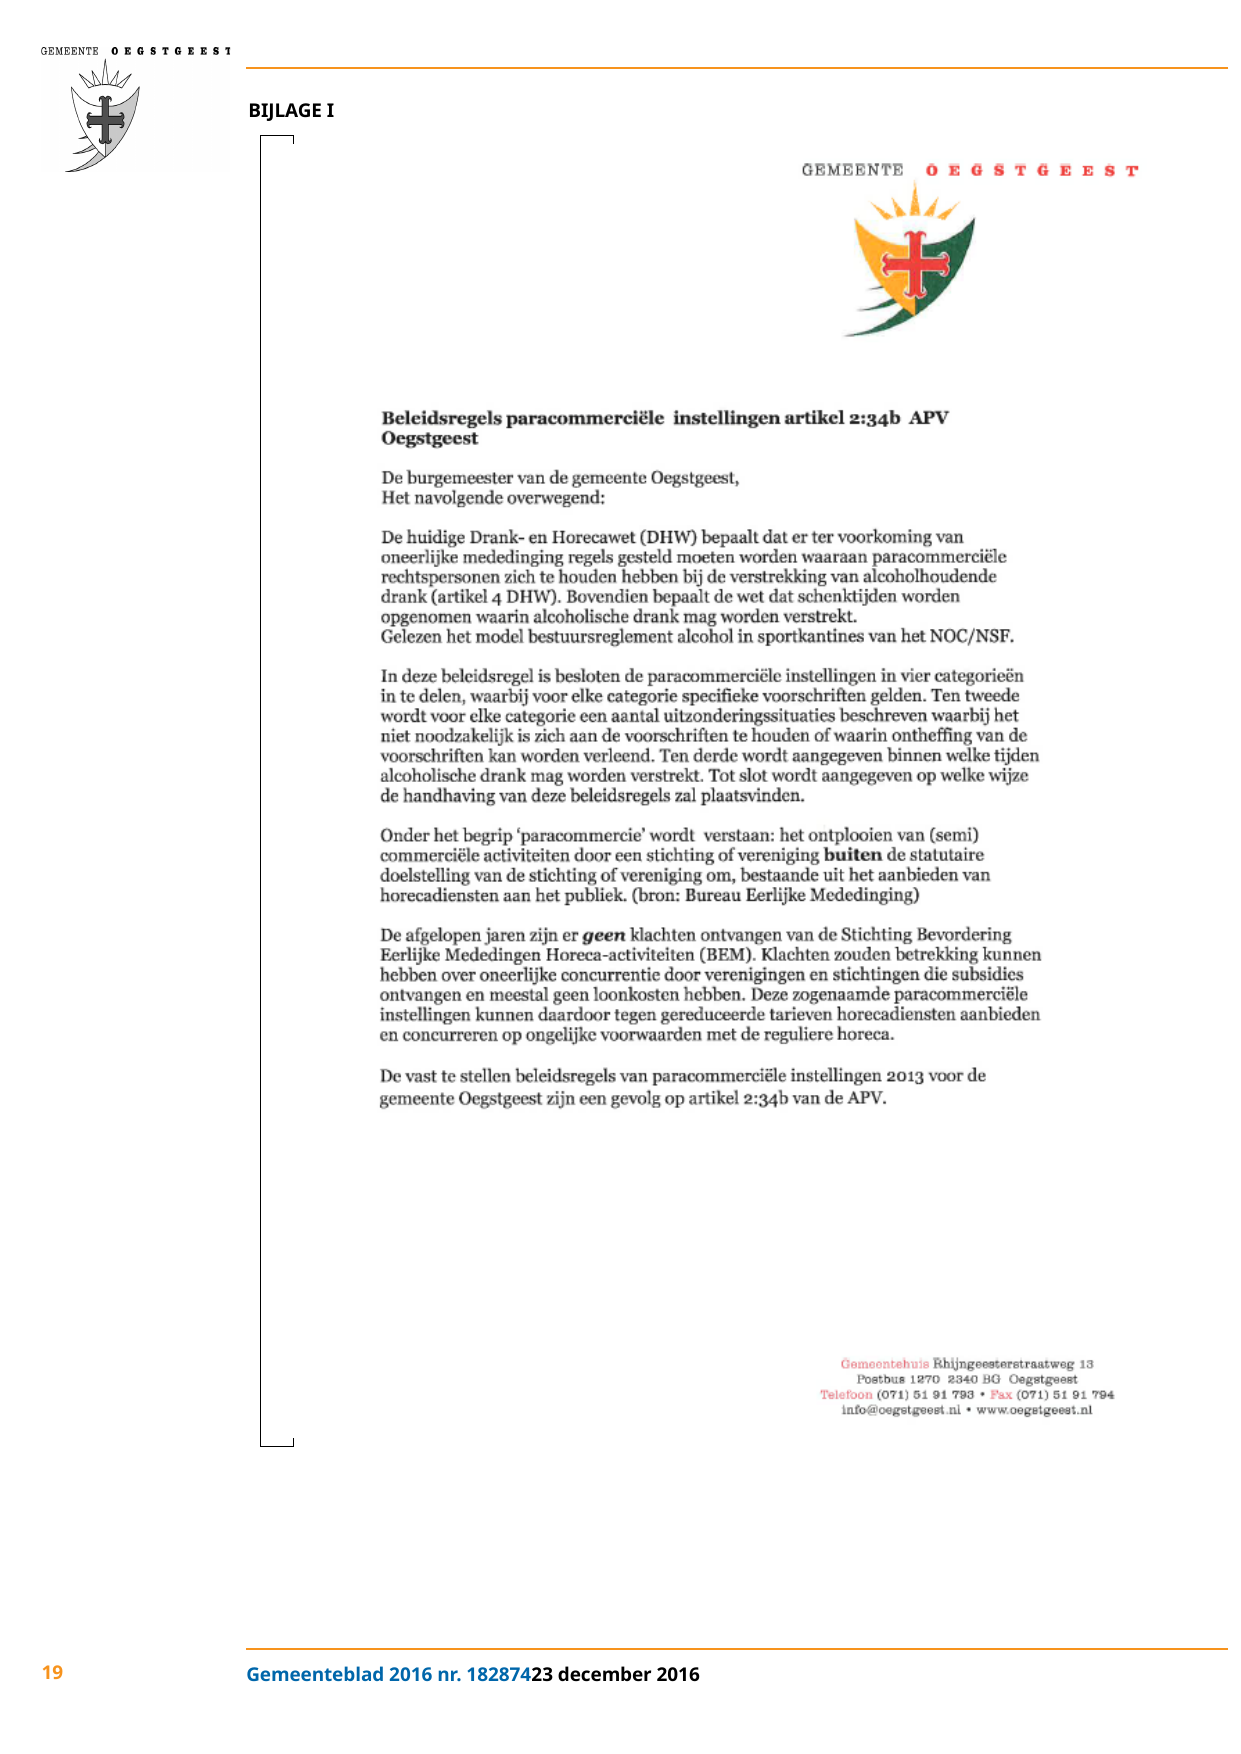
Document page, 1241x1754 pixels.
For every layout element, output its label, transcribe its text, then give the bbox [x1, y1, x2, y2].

picture [41, 47, 231, 172]
picture [268, 144, 1155, 1438]
text BIJLAGE I [248, 95, 1152, 123]
